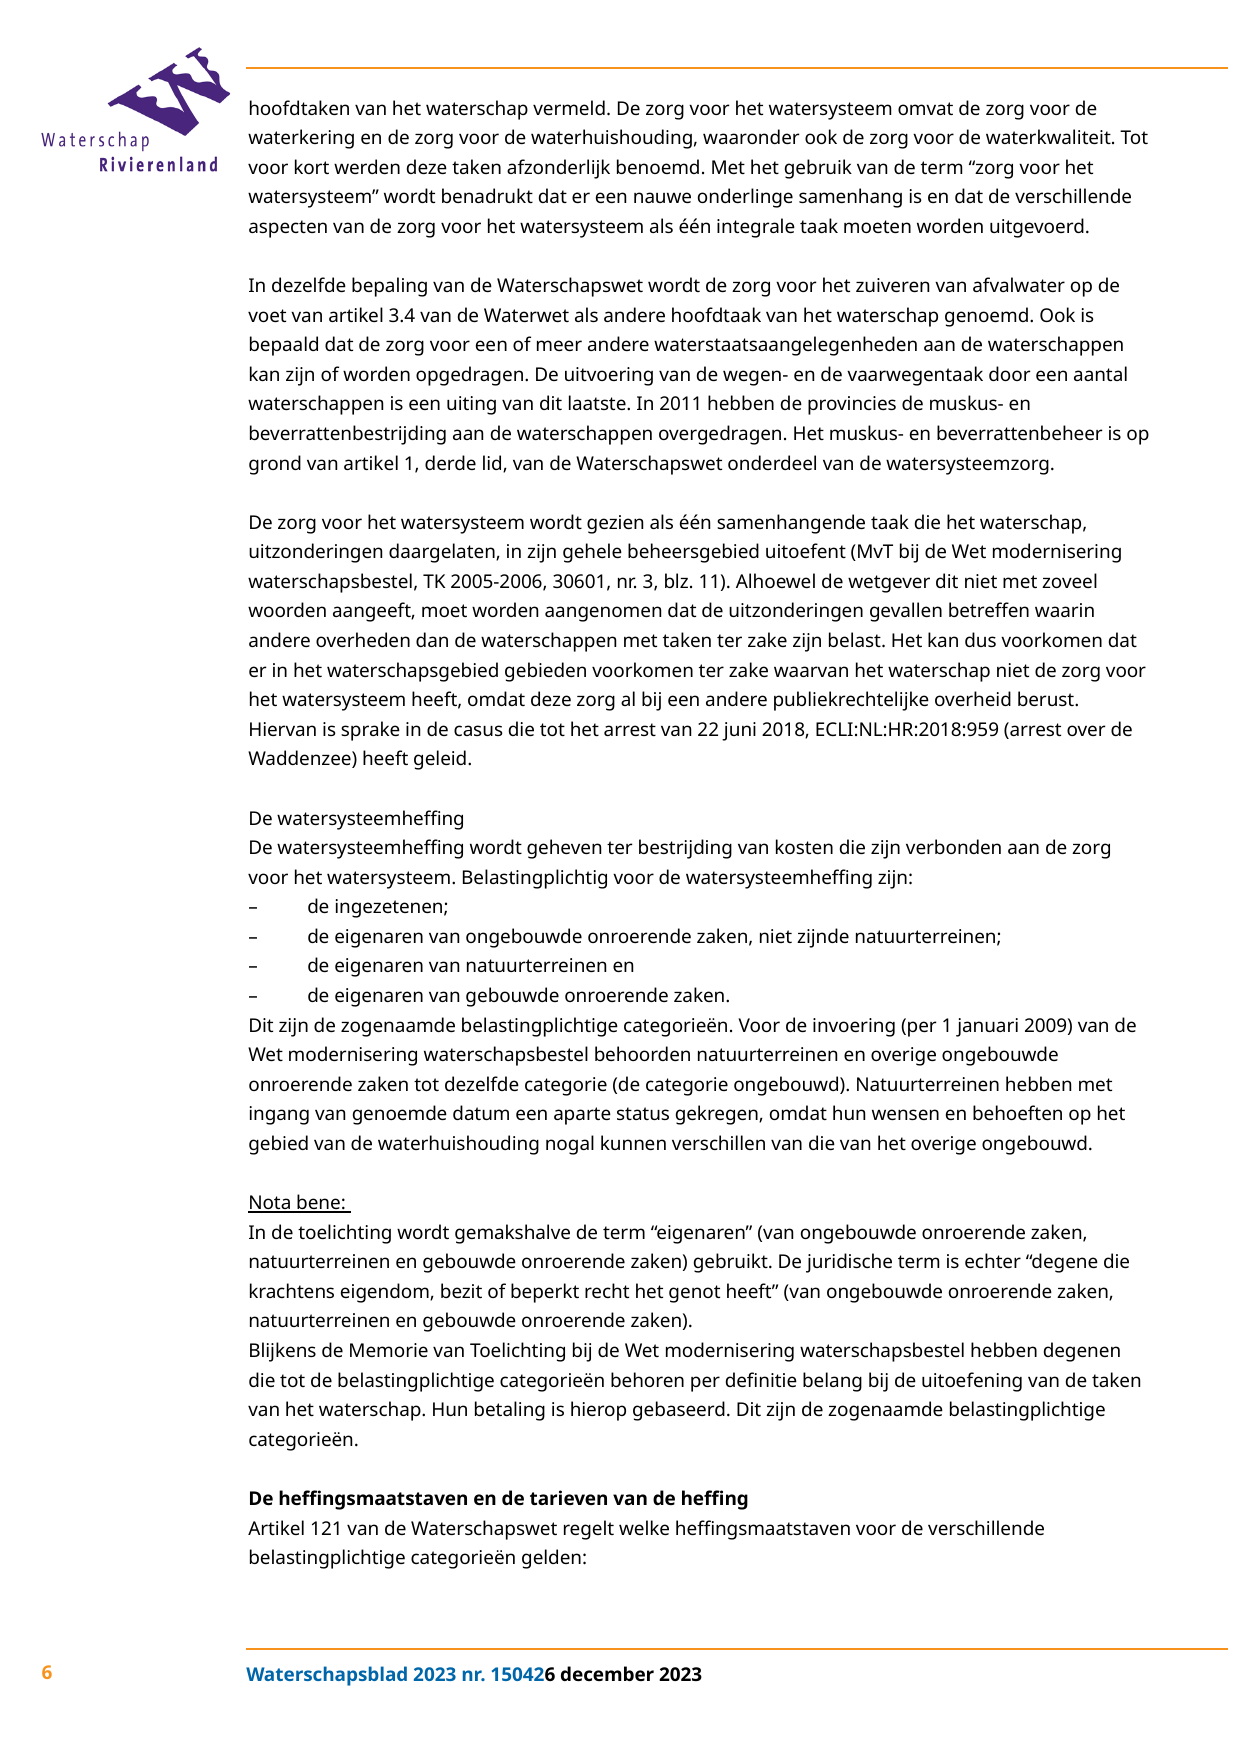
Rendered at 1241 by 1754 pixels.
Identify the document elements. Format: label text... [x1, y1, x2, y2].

text De watersysteemheffing wordt geheven ter bestrijding van kosten die zijn verbonden aan de zorg voor het watersysteem. Belastingplichtig voor de watersysteemheffing zijn: [248, 834, 1152, 890]
picture [41, 47, 231, 172]
list de ingezetenen; [248, 893, 1152, 919]
text De watersysteemheffing [248, 805, 1152, 831]
list de eigenaren van natuurterreinen en [248, 953, 1152, 978]
text In dezelfde bepaling van de Waterschapswet wordt de zorg voor het zuiveren van afvalwater op de voet van artikel 3.4 van de Waterwet als andere hoofdtaak van het waterschap genoemd. Ook is bepaald dat de zorg voor een of meer andere waterstaatsaangelegenheden aan de waterschappen kan zijn of worden opgedragen. De uitvoering van de wegen- en de vaarwegentaak door een aantal waterschappen is een uiting van dit laatste. In 2011 hebben de provincies de muskus- en beverrattenbestrijding aan de waterschappen overgedragen. Het muskus- en beverrattenbeheer is op grond van artikel 1, derde lid, van de Waterschapswet onderdeel van de watersysteemzorg. [248, 272, 1152, 476]
text Dit zijn de zogenaamde belastingplichtige categorieën. Voor de invoering (per 1 januari 2009) van de Wet modernisering waterschapsbestel behoorden natuurterreinen en overige ongebouwde onroerende zaken tot dezelfde categorie (de categorie ongebouwd). Natuurterreinen hebben met ingang van genoemde datum een aparte status gekregen, omdat hun wensen en behoeften op het gebied van de waterhuishouding nogal kunnen verschillen van die van het overige ongebouwd. [248, 1012, 1152, 1156]
text Nota bene: [248, 1189, 1152, 1215]
text hoofdtaken van het waterschap vermeld. De zorg voor het watersysteem omvat de zorg voor de waterkering en de zorg voor de waterhuishouding, waaronder ook de zorg voor de waterkwaliteit. Tot voor kort werden deze taken afzonderlijk benoemd. Met het gebruik van de term “zorg voor het watersysteem” wordt benadrukt dat er een nauwe onderlinge samenhang is en dat de verschillende aspecten van de zorg voor het watersysteem als één integrale taak moeten worden uitgevoerd. [248, 95, 1152, 239]
text Blijkens de Memorie van Toelichting bij de Wet modernisering waterschapsbestel hebben degenen die tot de belastingplichtige categorieën behoren per definitie belang bij de uitoefening van de taken van het waterschap. Hun betaling is hierop gebaseerd. Dit zijn de zogenaamde belastingplichtige categorieën. [248, 1337, 1152, 1452]
text De heffingsmaatstaven en de tarieven van de heffing [248, 1485, 1152, 1511]
text De zorg voor het watersysteem wordt gezien als één samenhangende taak die het waterschap, uitzonderingen daargelaten, in zijn gehele beheersgebied uitoefent (MvT bij de Wet modernisering waterschapsbestel, TK 2005-2006, 30601, nr. 3, blz. 11). Alhoewel de wetgever dit niet met zoveel woorden aangeeft, moet worden aangenomen dat de uitzonderingen gevallen betreffen waarin andere overheden dan de waterschappen met taken ter zake zijn belast. Het kan dus voorkomen dat er in het waterschapsgebied gebieden voorkomen ter zake waarvan het waterschap niet de zorg voor het watersysteem heeft, omdat deze zorg al bij een andere publiekrechtelijke overheid berust. Hiervan is sprake in de casus die tot het arrest van 22 juni 2018, ECLI:NL:HR:2018:959 (arrest over de Waddenzee) heeft geleid. [248, 509, 1152, 771]
text Artikel 121 van de Waterschapswet regelt welke heffingsmaatstaven voor de verschillende belastingplichtige categorieën gelden: [248, 1515, 1152, 1570]
list de eigenaren van ongebouwde onroerende zaken, niet zijnde natuurterreinen; [248, 923, 1152, 949]
text In de toelichting wordt gemakshalve de term “eigenaren” (van ongebouwde onroerende zaken, natuurterreinen en gebouwde onroerende zaken) gebruikt. De juridische term is echter “degene die krachtens eigendom, bezit of beperkt recht het genot heeft” (van ongebouwde onroerende zaken, natuurterreinen en gebouwde onroerende zaken). [248, 1219, 1152, 1333]
list de eigenaren van gebouwde onroerende zaken. [248, 982, 1152, 1008]
